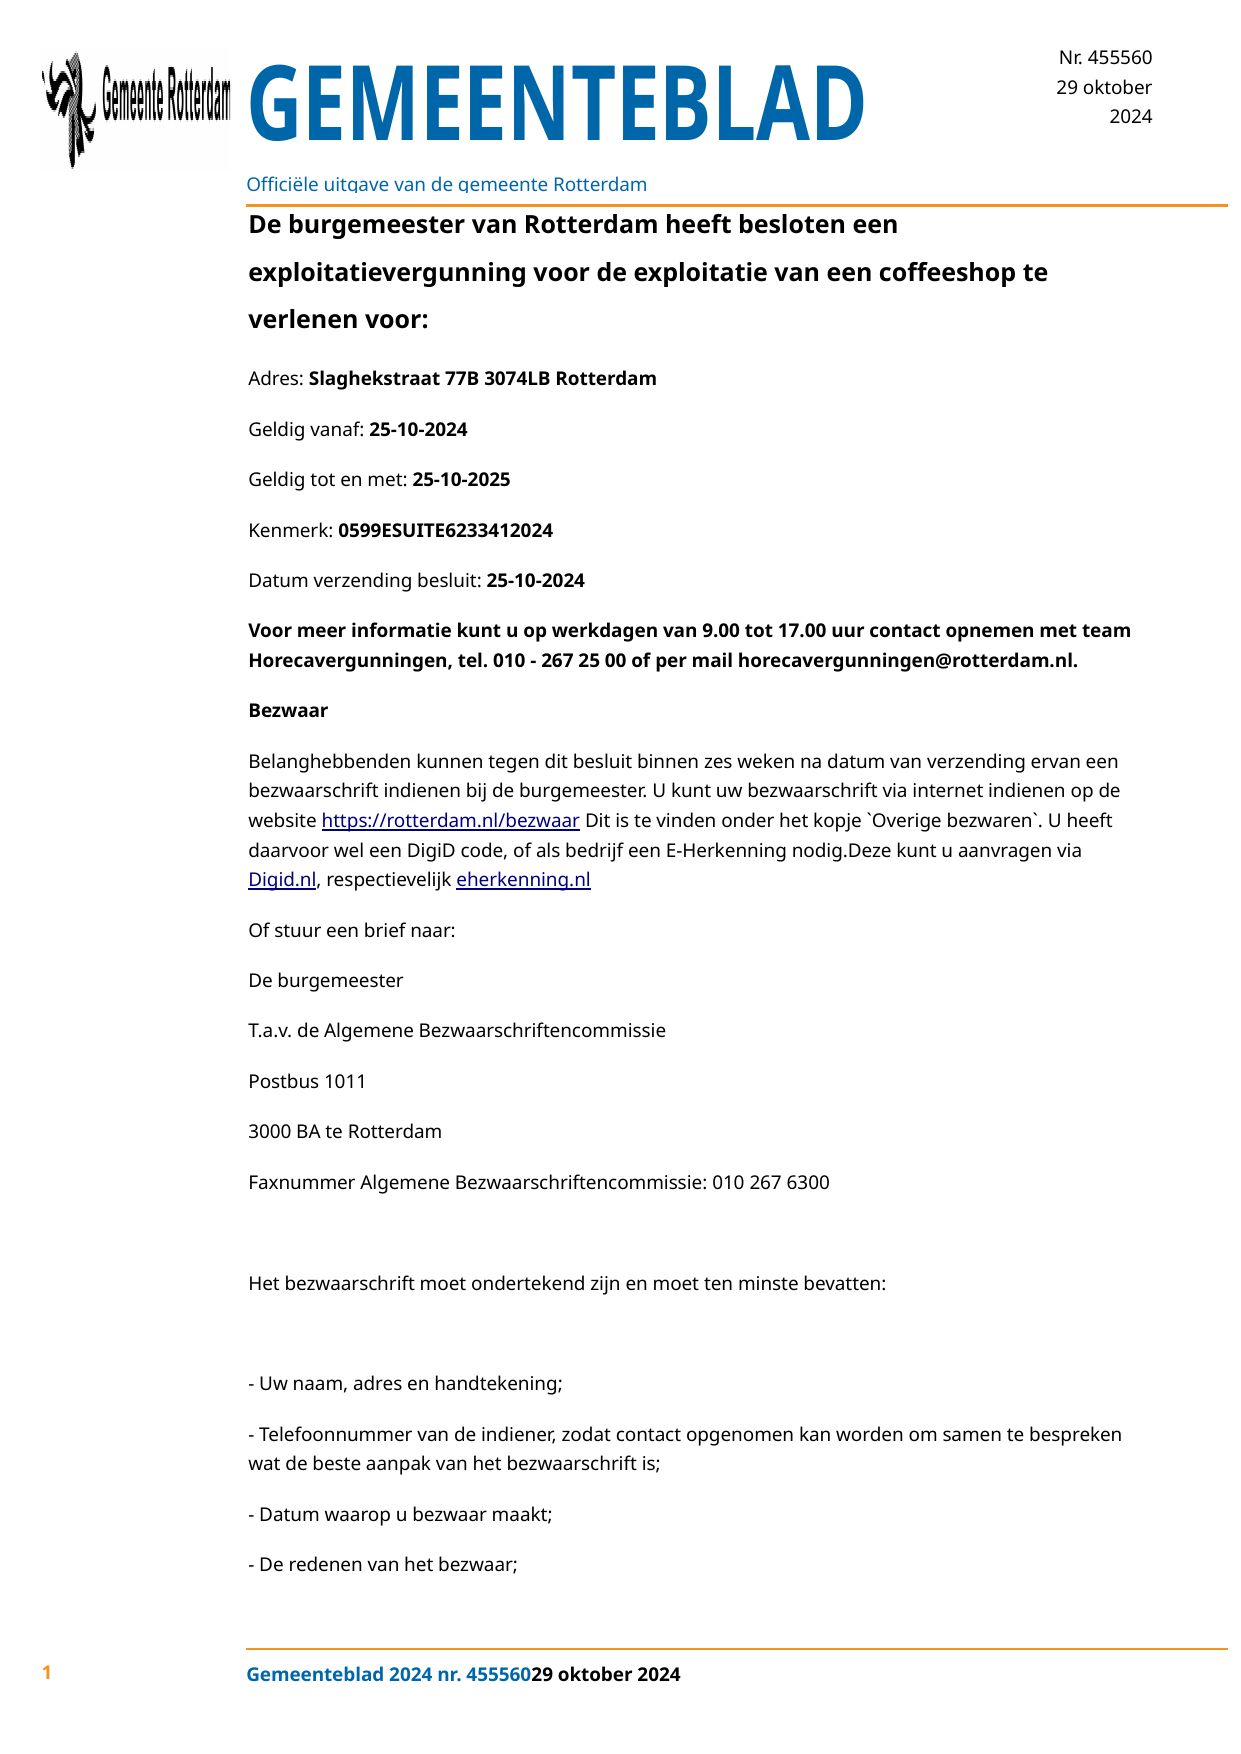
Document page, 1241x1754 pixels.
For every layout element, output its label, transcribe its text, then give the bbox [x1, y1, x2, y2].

text - De redenen van het bezwaar; [248, 1551, 1152, 1577]
text Faxnummer Algemene Bezwaarschriftencommissie: 010 267 6300 [248, 1169, 1152, 1194]
text T.a.v. de Algemene Bezwaarschriftencommissie [248, 1018, 1152, 1043]
text Geldig vanaf: 25-10-2024 [248, 416, 1152, 442]
text Adres: Slaghekstraat 77B 3074LB Rotterdam [248, 366, 1152, 391]
text Het bezwaarschrift moet ondertekend zijn en moet ten minste bevatten: [248, 1270, 1152, 1295]
text Geldig tot en met: 25-10-2025 [248, 466, 1152, 492]
picture [41, 47, 231, 172]
text 3000 BA te Rotterdam [248, 1118, 1152, 1144]
text De burgemeester van Rotterdam heeft besloten een exploitatievergunning voor de exploitatie van een coffeeshop te verlenen voor: [248, 207, 1152, 336]
text - Datum waarop u bezwaar maakt; [248, 1501, 1152, 1527]
text Bezwaar [248, 698, 1152, 723]
text Postbus 1011 [248, 1068, 1152, 1094]
text De burgemeester [248, 967, 1152, 993]
text Belanghebbenden kunnen tegen dit besluit binnen zes weken na datum van verzending ervan een bezwaarschrift indienen bij de burgemeester. U kunt uw bezwaarschrift via internet indienen op de website https://rotterdam.nl/bezwaar Dit is te vinden onder het kopje `Overige bezwaren`. U heeft daarvoor wel een DigiD code, of als bedrijf een E-Herkenning nodig.Deze kunt u aanvragen via Digid.nl, respectievelijk eherkenning.nl [248, 748, 1152, 892]
text Voor meer informatie kunt u op werkdagen van 9.00 tot 17.00 uur contact opnemen met team Horecavergunningen, tel. 010 - 267 25 00 of per mail horecavergunningen@rotterdam.nl. [248, 618, 1152, 673]
text - Uw naam, adres en handtekening; [248, 1371, 1152, 1396]
text Kenmerk: 0599ESUITE6233412024 [248, 517, 1152, 542]
text Of stuur een brief naar: [248, 917, 1152, 942]
text - Telefoonnummer van de indiener, zodat contact opgenomen kan worden om samen te bespreken wat de beste aanpak van het bezwaarschrift is; [248, 1421, 1152, 1476]
text Datum verzending besluit: 25-10-2024 [248, 567, 1152, 593]
